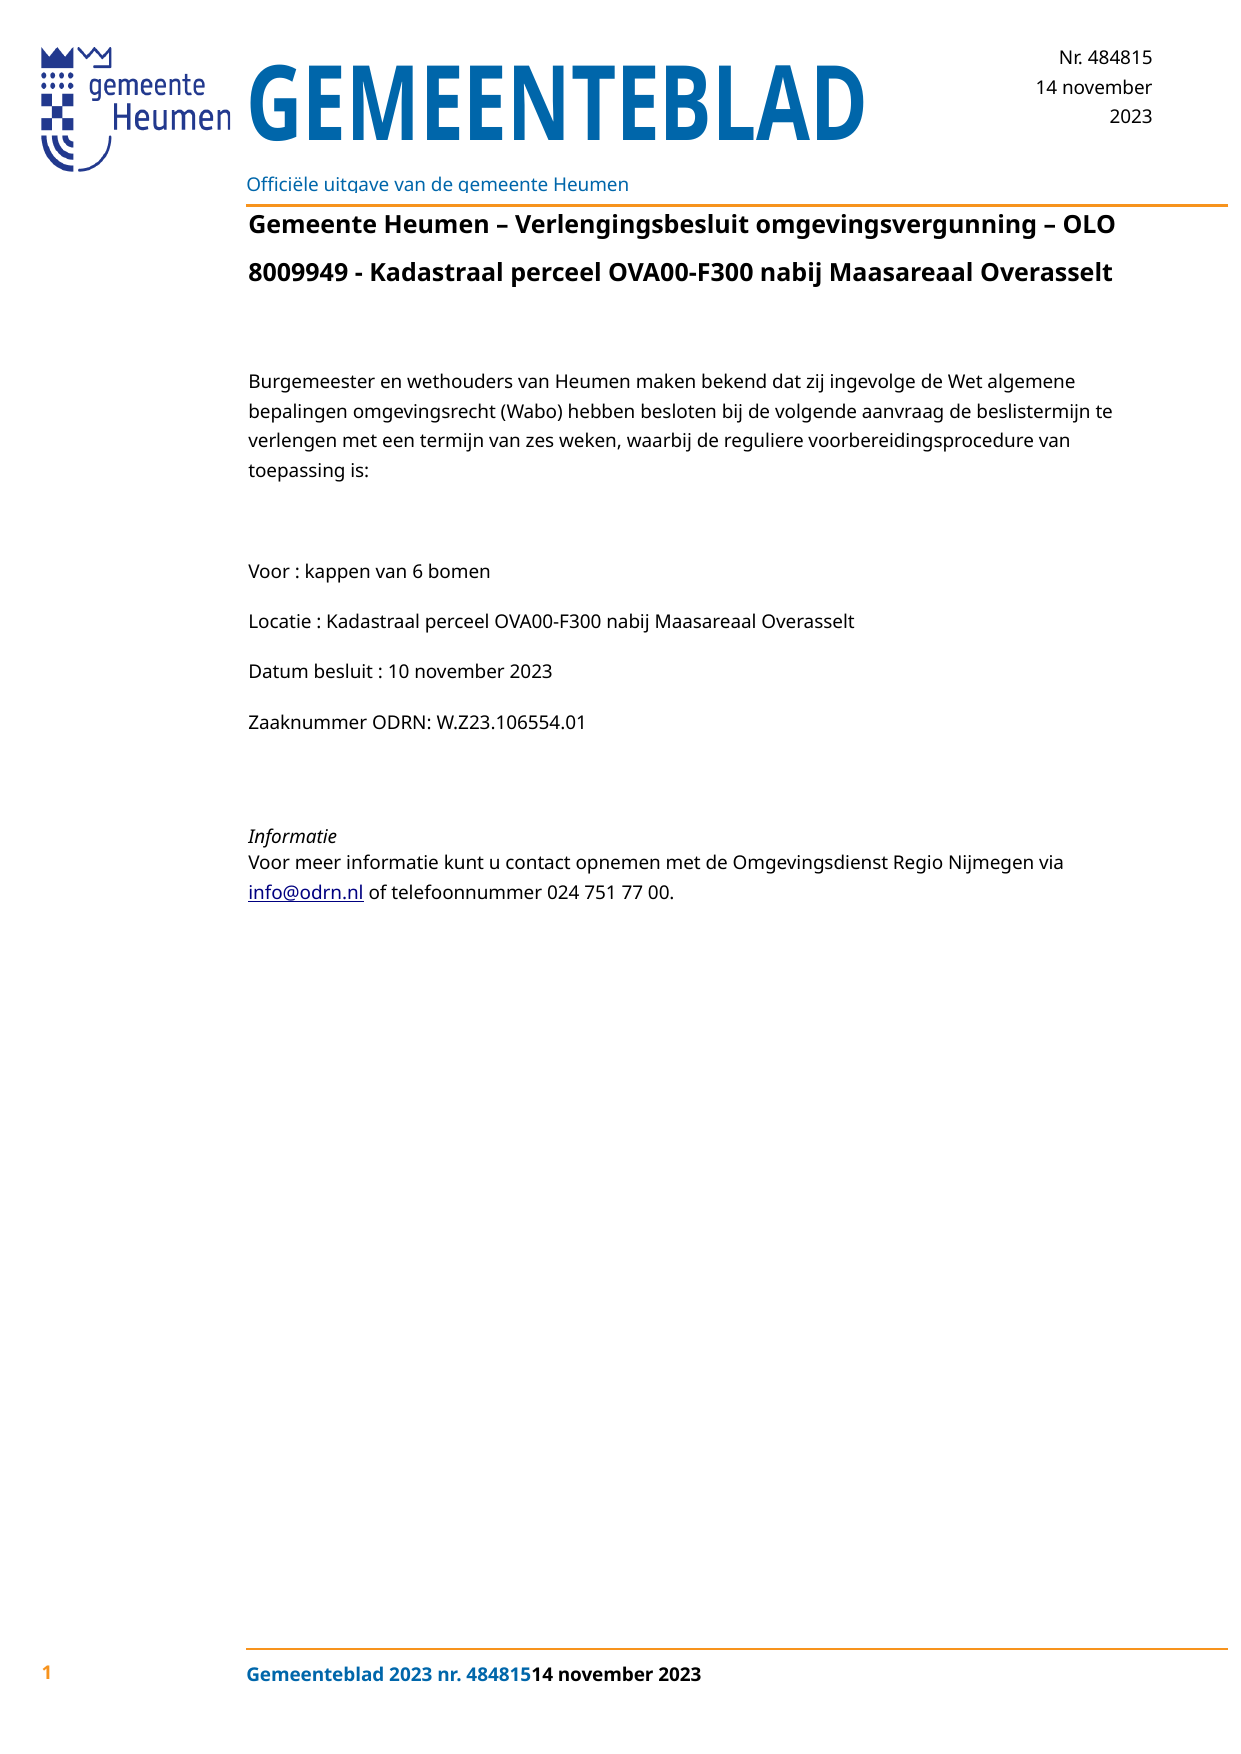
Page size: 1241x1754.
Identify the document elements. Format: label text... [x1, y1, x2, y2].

text Informatie [248, 823, 1152, 849]
text Burgemeester en wethouders van Heumen maken bekend dat zij ingevolge de Wet algemene bepalingen omgevingsrecht (Wabo) hebben besloten bij de volgende aanvraag de beslistermijn te verlengen met een termijn van zes weken, waarbij de reguliere voorbereidingsprocedure van toepassing is: [248, 368, 1152, 483]
text Gemeente Heumen – Verlengingsbesluit omgevingsvergunning – OLO 8009949 - Kadastraal perceel OVA00-F300 nabij Maasareaal Overasselt [248, 207, 1152, 288]
text Voor meer informatie kunt u contact opnemen met de Omgevingsdienst Regio Nijmegen via info@odrn.nl of telefoonnummer 024 751 77 00. [248, 849, 1152, 904]
text Zaaknummer ODRN: W.Z23.106554.01 [248, 709, 1152, 735]
text Locatie : Kadastraal perceel OVA00-F300 nabij Maasareaal Overasselt [248, 608, 1152, 634]
text Datum besluit : 10 november 2023 [248, 659, 1152, 684]
picture [41, 47, 231, 172]
text Voor : kappen van 6 bomen [248, 558, 1152, 584]
